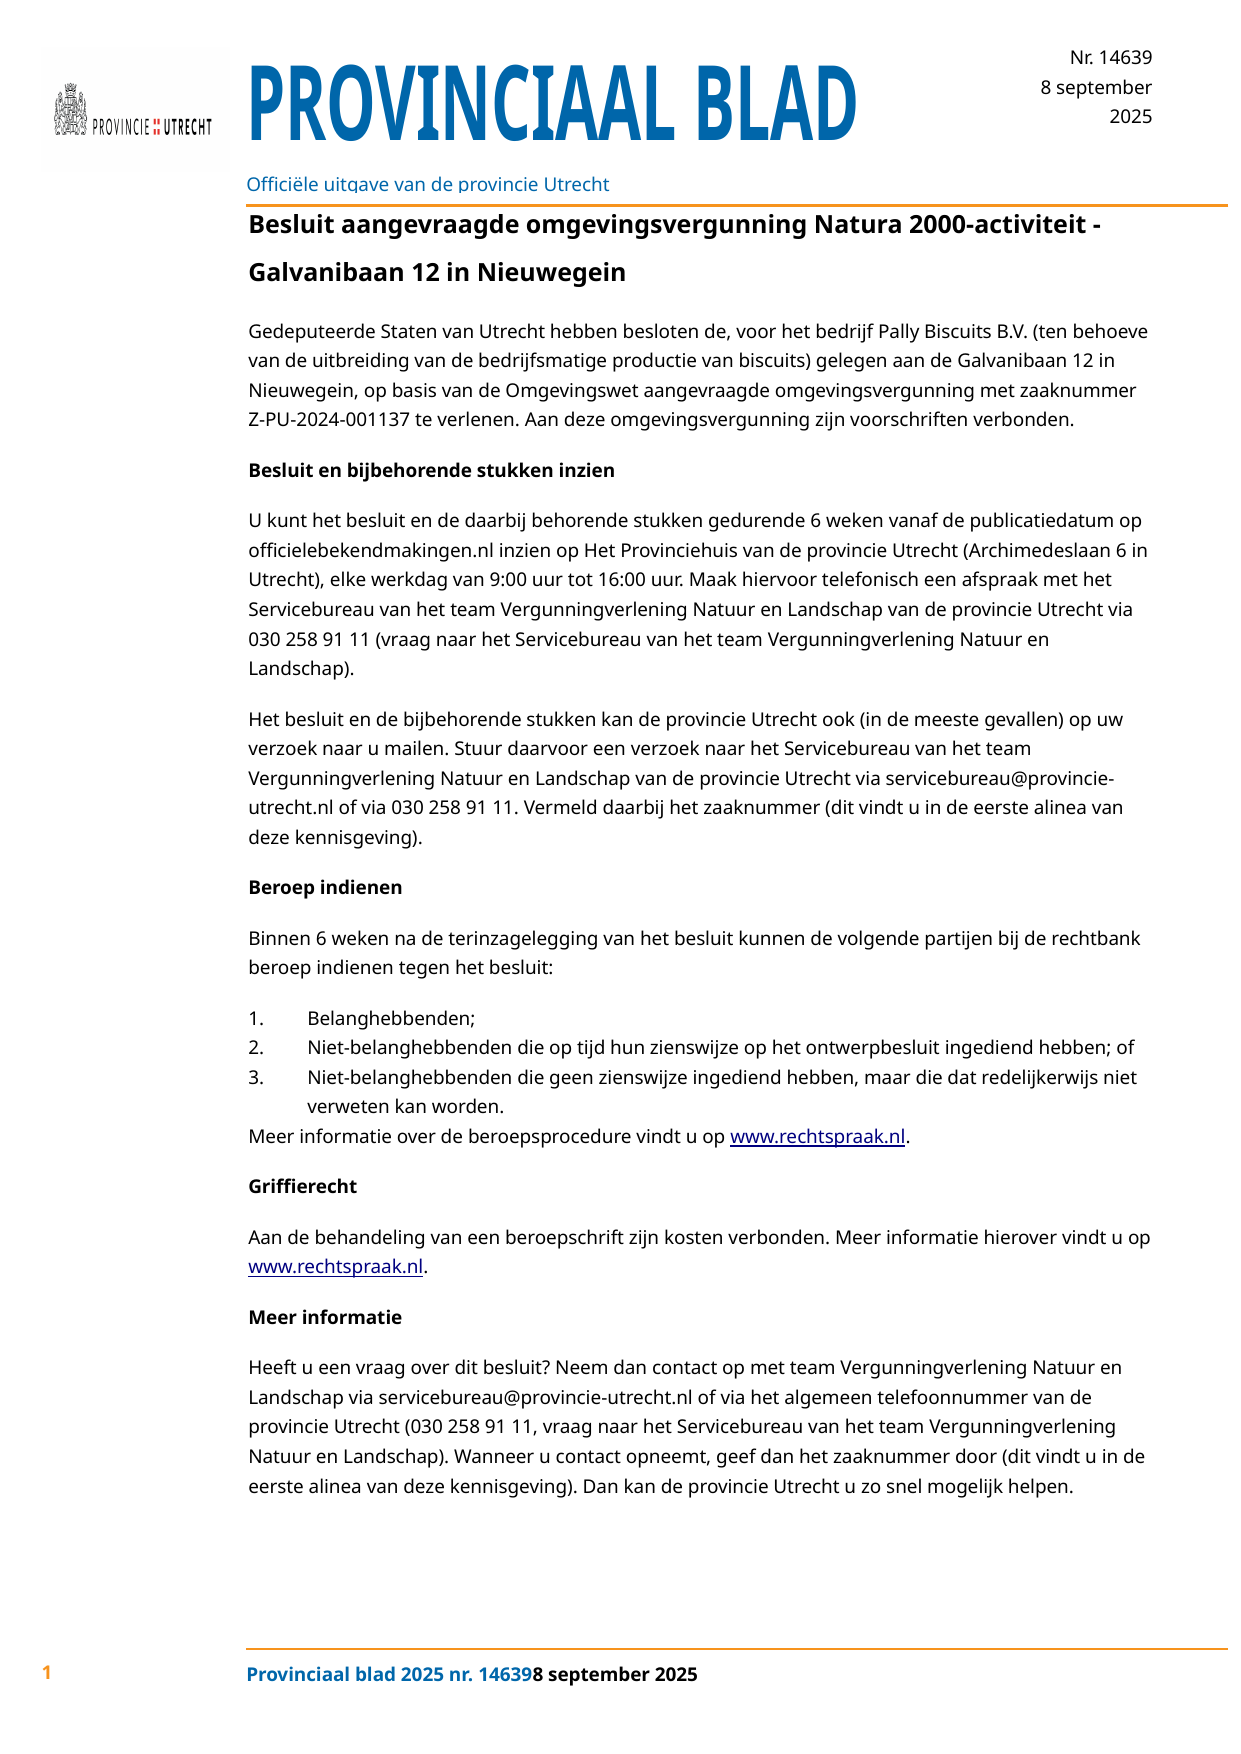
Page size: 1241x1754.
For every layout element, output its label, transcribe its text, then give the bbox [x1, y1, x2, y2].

picture [41, 47, 231, 172]
list Belanghebbenden; [248, 1005, 1152, 1031]
text Gedeputeerde Staten van Utrecht hebben besloten de, voor het bedrijf Pally Biscuits B.V. (ten behoeve van de uitbreiding van de bedrijfsmatige productie van biscuits) gelegen aan de Galvanibaan 12 in Nieuwegein, op basis van de Omgevingswet aangevraagde omgevingsvergunning met zaaknummer Z-PU-2024-001137 te verlenen. Aan deze omgevingsvergunning zijn voorschriften verbonden. [248, 318, 1152, 432]
text Meer informatie [248, 1304, 1152, 1330]
text Binnen 6 weken na de terinzagelegging van het besluit kunnen de volgende partijen bij de rechtbank beroep indienen tegen het besluit: [248, 925, 1152, 980]
list Niet-belanghebbenden die geen zienswijze ingediend hebben, maar die dat redelijkerwijs niet verweten kan worden. [248, 1064, 1152, 1119]
text Heeft u een vraag over dit besluit? Neem dan contact op met team Vergunningverlening Natuur en Landschap via servicebureau@provincie-utrecht.nl of via het algemeen telefoonnummer van de provincie Utrecht (030 258 91 11, vraag naar het Servicebureau van het team Vergunningverlening Natuur en Landschap). Wanneer u contact opneemt, geef dan het zaaknummer door (dit vindt u in de eerste alinea van deze kennisgeving). Dan kan de provincie Utrecht u zo snel mogelijk helpen. [248, 1354, 1152, 1499]
text Besluit aangevraagde omgevingsvergunning Natura 2000-activiteit - Galvanibaan 12 in Nieuwegein [248, 207, 1152, 288]
text Aan de behandeling van een beroepschrift zijn kosten verbonden. Meer informatie hierover vindt u op www.rechtspraak.nl. [248, 1224, 1152, 1279]
text Besluit en bijbehorende stukken inzien [248, 457, 1152, 483]
text Griffierecht [248, 1174, 1152, 1199]
text Het besluit en de bijbehorende stukken kan de provincie Utrecht ook (in de meeste gevallen) op uw verzoek naar u mailen. Stuur daarvoor een verzoek naar het Servicebureau van het team Vergunningverlening Natuur en Landschap van de provincie Utrecht via servicebureau@provincie-utrecht.nl of via 030 258 91 11. Vermeld daarbij het zaaknummer (dit vindt u in de eerste alinea van deze kennisgeving). [248, 706, 1152, 850]
list Niet-belanghebbenden die op tijd hun zienswijze op het ontwerpbesluit ingediend hebben; of [248, 1034, 1152, 1060]
text U kunt het besluit en de daarbij behorende stukken gedurende 6 weken vanaf de publicatiedatum op officielebekendmakingen.nl inzien op Het Provinciehuis van de provincie Utrecht (Archimedeslaan 6 in Utrecht), elke werkdag van 9:00 uur tot 16:00 uur. Maak hiervoor telefonisch een afspraak met het Servicebureau van het team Vergunningverlening Natuur en Landschap van de provincie Utrecht via 030 258 91 11 (vraag naar het Servicebureau van het team Vergunningverlening Natuur en Landschap). [248, 507, 1152, 681]
text Meer informatie over de beroepsprocedure vindt u op www.rechtspraak.nl. [248, 1123, 1152, 1149]
text Beroep indienen [248, 874, 1152, 900]
